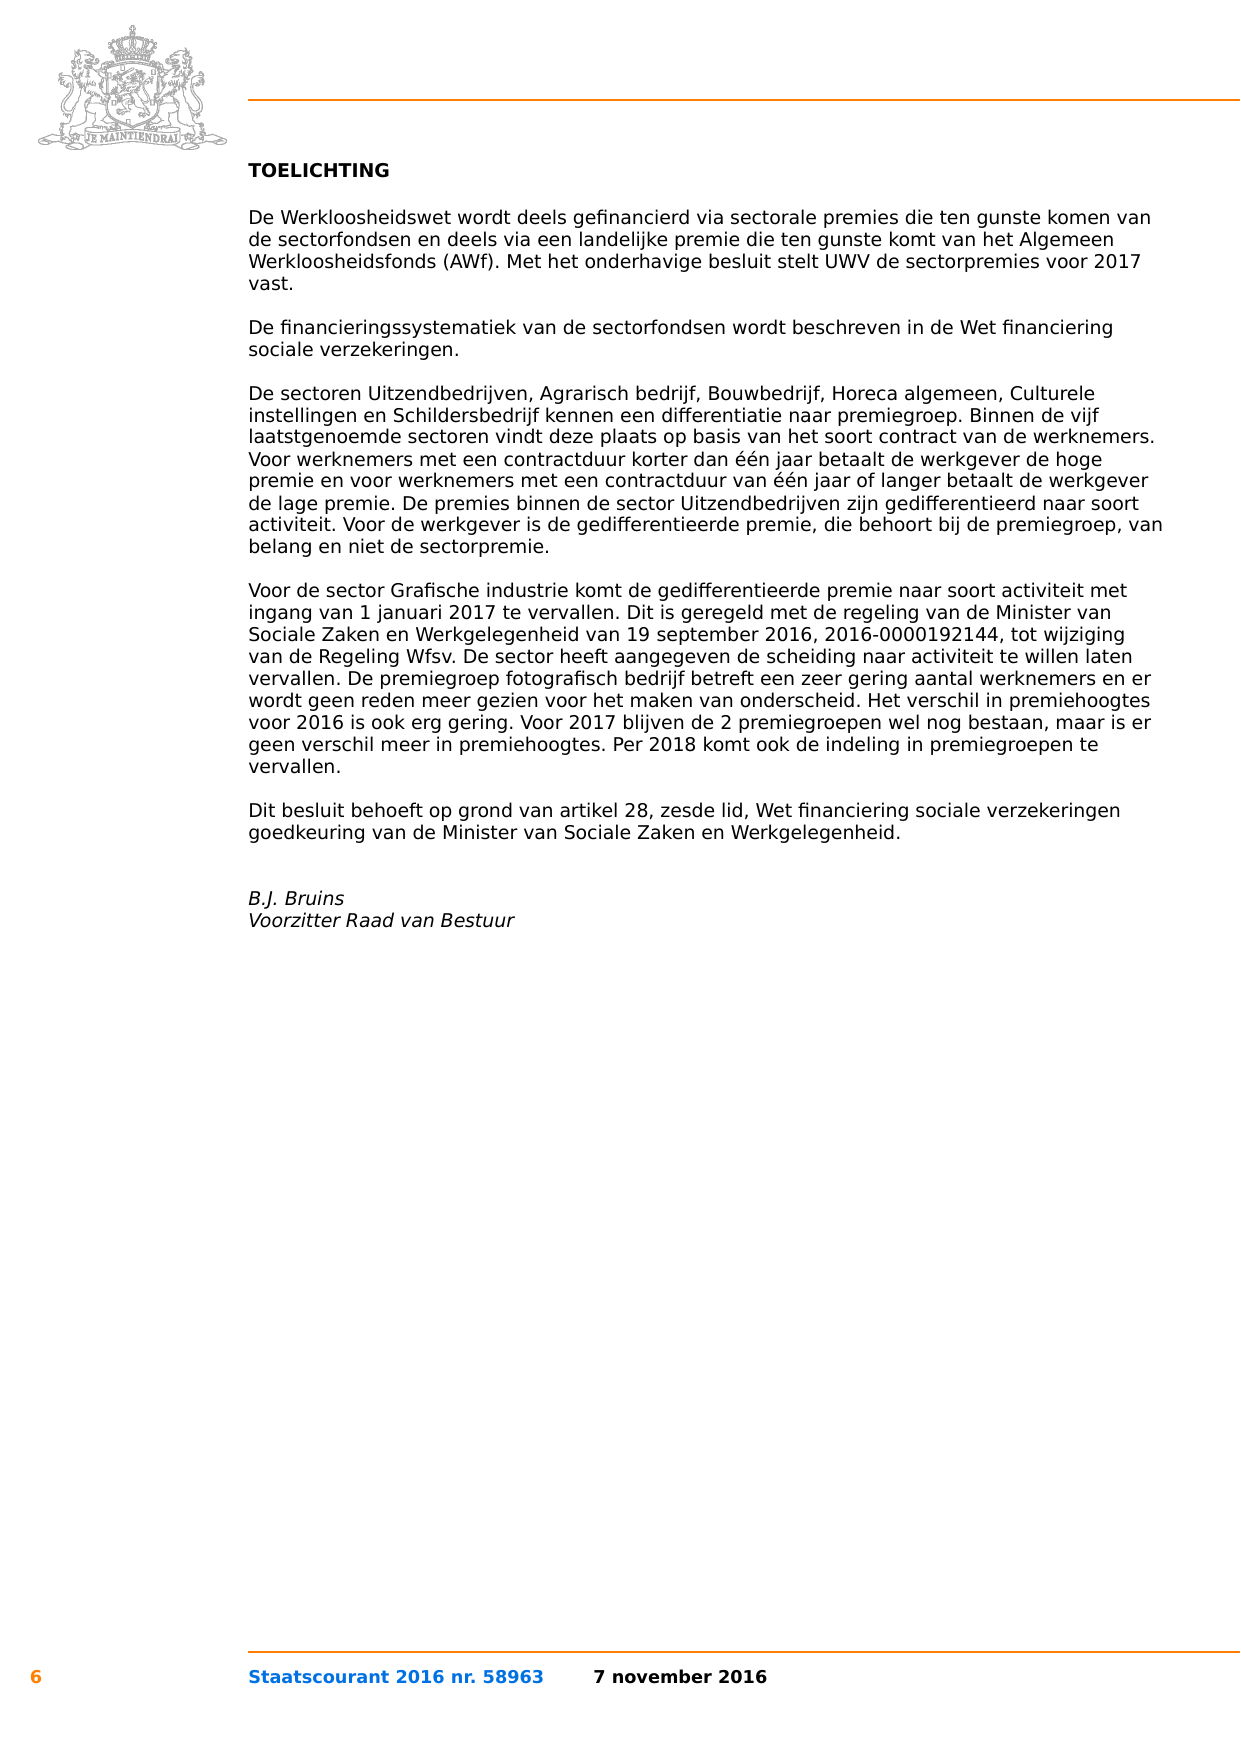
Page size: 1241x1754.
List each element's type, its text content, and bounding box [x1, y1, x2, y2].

text B.J. Bruins Voorzitter Raad van Bestuur [248, 866, 1163, 932]
text De Werkloosheidswet wordt deels gefinancierd via sectorale premies die ten gunste komen van de sectorfondsen en deels via een landelijke premie die ten gunste komt van het Algemeen Werkloosheidsfonds (AWf). Met het onderhavige besluit stelt UWV de sectorpremies voor 2017 vast. [248, 207, 1163, 295]
text Voor de sector Grafische industrie komt de gedifferentieerde premie naar soort activiteit met ingang van 1 januari 2017 te vervallen. Dit is geregeld met de regeling van de Minister van Sociale Zaken en Werkgelegenheid van 19 september 2016, 2016-0000192144, tot wijziging van de Regeling Wfsv. De sector heeft aangegeven de scheiding naar activiteit te willen laten vervallen. De premiegroep fotografisch bedrijf betreft een zeer gering aantal werknemers en er wordt geen reden meer gezien voor het maken van onderscheid. Het verschil in premiehoogtes voor 2016 is ook erg gering. Voor 2017 blijven de 2 premiegroepen wel nog bestaan, maar is er geen verschil meer in premiehoogtes. Per 2018 komt ook de indeling in premiegroepen te vervallen. [248, 580, 1163, 778]
picture [38, 25, 227, 150]
text Dit besluit behoeft op grond van artikel 28, zesde lid, Wet financiering sociale verzekeringen goedkeuring van de Minister van Sociale Zaken en Werkgelegenheid. [248, 800, 1163, 844]
text De financieringssystematiek van de sectorfondsen wordt beschreven in de Wet financiering sociale verzekeringen. [248, 317, 1163, 361]
subtitle TOELICHTING [248, 160, 1163, 182]
text De sectoren Uitzendbedrijven, Agrarisch bedrijf, Bouwbedrijf, Horeca algemeen, Culturele instellingen en Schildersbedrijf kennen een differentiatie naar premiegroep. Binnen de vijf laatstgenoemde sectoren vindt deze plaats op basis van het soort contract van de werknemers. Voor werknemers met een contractduur korter dan één jaar betaalt de werkgever de hoge premie en voor werknemers met een contractduur van één jaar of langer betaalt de werkgever de lage premie. De premies binnen de sector Uitzendbedrijven zijn gedifferentieerd naar soort activiteit. Voor de werkgever is de gedifferentieerde premie, die behoort bij de premiegroep, van belang en niet de sectorpremie. [248, 382, 1163, 558]
